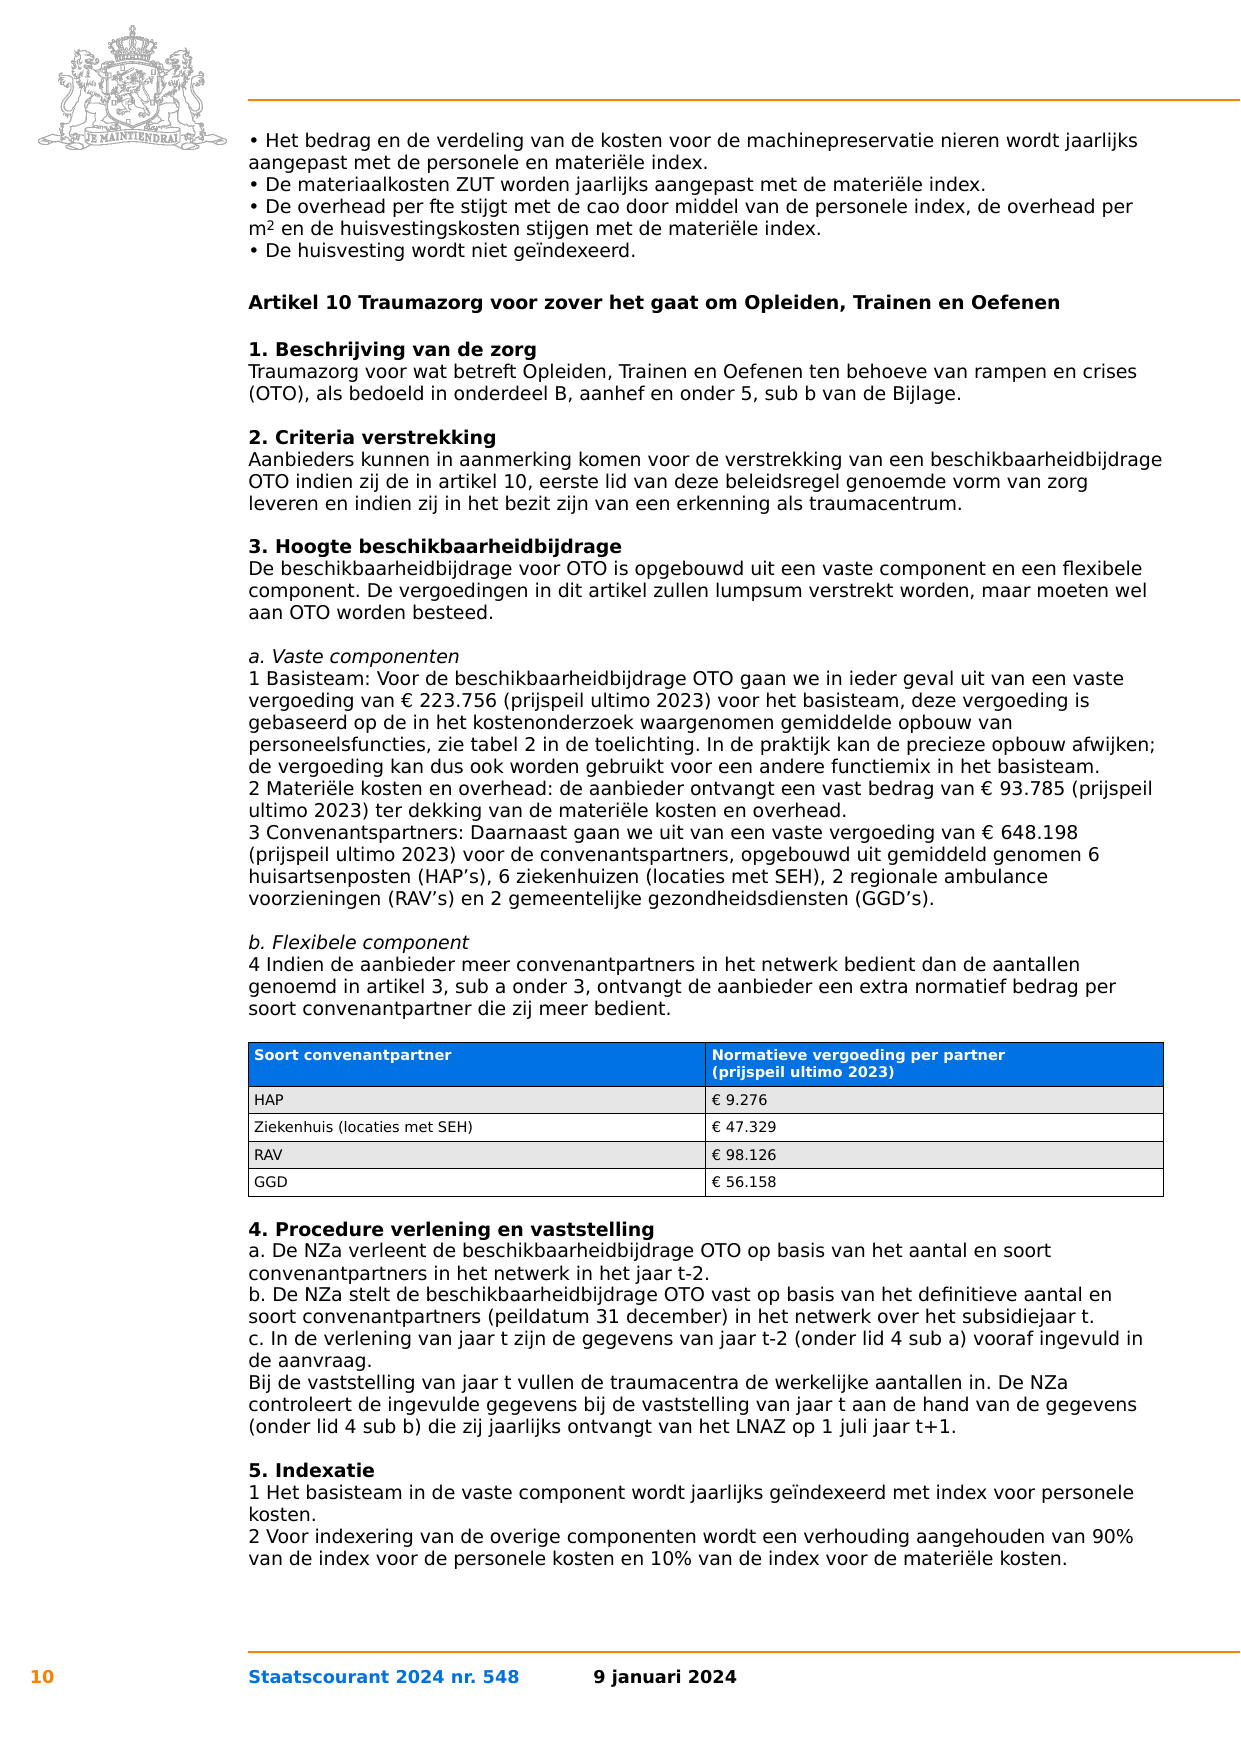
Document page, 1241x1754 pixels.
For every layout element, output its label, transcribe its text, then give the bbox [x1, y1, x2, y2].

subtitle b. Flexibele component [248, 932, 1163, 954]
subtitle 2. Criteria verstrekking [248, 427, 1163, 448]
text De beschikbaarheidbijdrage voor OTO is opgebouwd uit een vaste component en een flexibele component. De vergoedingen in dit artikel zullen lumpsum verstrekt worden, maar moeten wel aan OTO worden besteed. [248, 558, 1163, 624]
text c. In de verlening van jaar t zijn de gegevens van jaar t-2 (onder lid 4 sub a) vooraf ingevuld in de aanvraag. [248, 1328, 1163, 1372]
text 3 Convenantspartners: Daarnaast gaan we uit van een vaste vergoeding van € 648.198 (prijspeil ultimo 2023) voor de convenantspartners, opgebouwd uit gemiddeld genomen 6 huisartsenposten (HAP’s), 6 ziekenhuizen (locaties met SEH), 2 regionale ambulance voorzieningen (RAV’s) en 2 gemeentelijke gezondheidsdiensten (GGD’s). [248, 822, 1163, 910]
text 4 Indien de aanbieder meer convenantpartners in het netwerk bedient dan de aantallen genoemd in artikel 3, sub a onder 3, ontvangt de aanbieder een extra normatief bedrag per soort convenantpartner die zij meer bedient. [248, 954, 1163, 1020]
table_cell Ziekenhuis (locaties met SEH) [249, 1114, 705, 1141]
text • De huisvesting wordt niet geïndexeerd. [248, 240, 1163, 262]
text b. De NZa stelt de beschikbaarheidbijdrage OTO vast op basis van het definitieve aantal en soort convenantpartners (peildatum 31 december) in het netwerk over het subsidiejaar t. [248, 1284, 1163, 1328]
subtitle 5. Indexatie [248, 1460, 1163, 1482]
table_cell € 98.126 [706, 1142, 1163, 1168]
text 2 Voor indexering van de overige componenten wordt een verhouding aangehouden van 90% van de index voor de personele kosten en 10% van de index voor de materiële kosten. [248, 1526, 1163, 1570]
text a. De NZa verleent de beschikbaarheidbijdrage OTO op basis van het aantal en soort convenantpartners in het netwerk in het jaar t-2. [248, 1240, 1163, 1284]
subtitle 4. Procedure verlening en vaststelling [248, 1218, 1163, 1240]
text Traumazorg voor wat betreft Opleiden, Trainen en Oefenen ten behoeve van rampen en crises (OTO), als bedoeld in onderdeel B, aanhef en onder 5, sub b van de Bijlage. [248, 361, 1163, 405]
table_header Soort convenantpartner [249, 1043, 705, 1086]
table_cell € 9.276 [706, 1087, 1163, 1113]
subtitle 3. Hoogte beschikbaarheidbijdrage [248, 536, 1163, 558]
text • De overhead per fte stijgt met de cao door middel van de personele index, de overhead per m2 en de huisvestingskosten stijgen met de materiële index. [248, 196, 1163, 240]
table_cell HAP [249, 1087, 705, 1113]
text Bij de vaststelling van jaar t vullen de traumacentra de werkelijke aantallen in. De NZa controleert de ingevulde gegevens bij de vaststelling van jaar t aan de hand van de gegevens (onder lid 4 sub b) die zij jaarlijks ontvangt van het LNAZ op 1 juli jaar t+1. [248, 1372, 1163, 1438]
text • De materiaalkosten ZUT worden jaarlijks aangepast met de materiële index. [248, 174, 1163, 196]
subtitle a. Vaste componenten [248, 646, 1163, 668]
table_cell € 47.329 [706, 1114, 1163, 1141]
table_cell RAV [249, 1142, 705, 1168]
table_header Normatieve vergoeding per partner (prijspeil ultimo 2023) [706, 1043, 1163, 1086]
subtitle 1. Beschrijving van de zorg [248, 339, 1163, 361]
text 1 Basisteam: Voor de beschikbaarheidbijdrage OTO gaan we in ieder geval uit van een vaste vergoeding van € 223.756 (prijspeil ultimo 2023) voor het basisteam, deze vergoeding is gebaseerd op de in het kostenonderzoek waargenomen gemiddelde opbouw van personeelsfuncties, zie tabel 2 in de toelichting. In de praktijk kan de precieze opbouw afwijken; de vergoeding kan dus ook worden gebruikt voor een andere functiemix in het basisteam. [248, 668, 1163, 778]
subtitle Artikel 10 Traumazorg voor zover het gaat om Opleiden, Trainen en Oefenen [248, 292, 1163, 314]
text 1 Het basisteam in de vaste component wordt jaarlijks geïndexeerd met index voor personele kosten. [248, 1482, 1163, 1526]
table_cell GGD [249, 1169, 705, 1196]
text 2 Materiële kosten en overhead: de aanbieder ontvangt een vast bedrag van € 93.785 (prijspeil ultimo 2023) ter dekking van de materiële kosten en overhead. [248, 778, 1163, 822]
text • Het bedrag en de verdeling van de kosten voor de machinepreservatie nieren wordt jaarlijks aangepast met de personele en materiële index. [248, 130, 1163, 174]
picture [38, 25, 227, 150]
text Aanbieders kunnen in aanmerking komen voor de verstrekking van een beschikbaarheidbijdrage OTO indien zij de in artikel 10, eerste lid van deze beleidsregel genoemde vorm van zorg leveren en indien zij in het bezit zijn van een erkenning als traumacentrum. [248, 448, 1163, 514]
table_cell € 56.158 [706, 1169, 1163, 1196]
